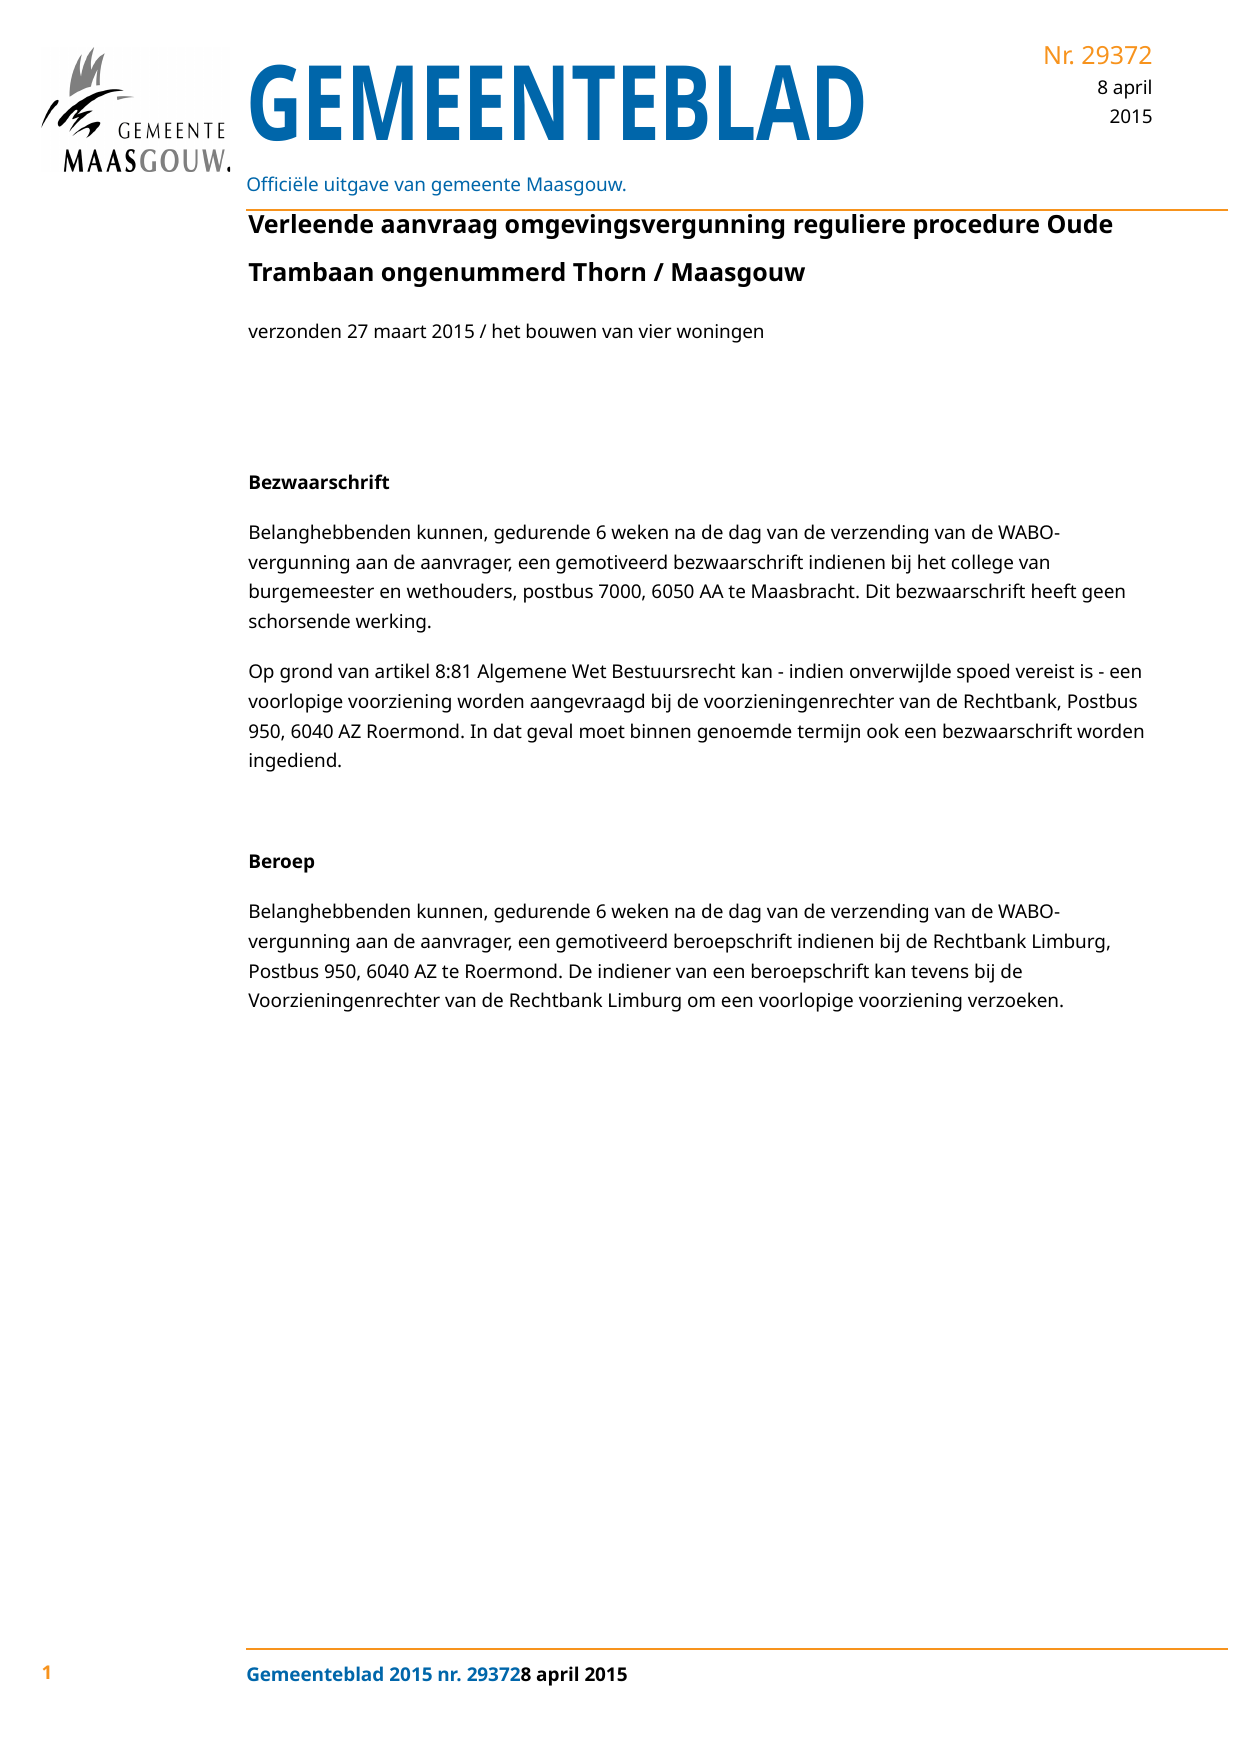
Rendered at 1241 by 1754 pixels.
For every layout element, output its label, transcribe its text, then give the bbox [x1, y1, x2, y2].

text Bezwaarschrift [248, 469, 1152, 495]
picture [41, 47, 231, 172]
text Op grond van artikel 8:81 Algemene Wet Bestuursrecht kan - indien onverwijlde spoed vereist is - een voorlopige voorziening worden aangevraagd bij de voorzieningenrechter van de Rechtbank, Postbus 950, 6040 AZ Roermond. In dat geval moet binnen genoemde termijn ook een bezwaarschrift worden ingediend. [248, 659, 1152, 773]
text Belanghebbenden kunnen, gedurende 6 weken na de dag van de verzending van de WABO-vergunning aan de aanvrager, een gemotiveerd beroepschrift indienen bij de Rechtbank Limburg, Postbus 950, 6040 AZ te Roermond. De indiener van een beroepschrift kan tevens bij de Voorzieningenrechter van de Rechtbank Limburg om een voorlopige voorziening verzoeken. [248, 899, 1152, 1013]
text Beroep [248, 848, 1152, 874]
text verzonden 27 maart 2015 / het bouwen van vier woningen [248, 318, 1152, 344]
text Verleende aanvraag omgevingsvergunning reguliere procedure Oude Trambaan ongenummerd Thorn / Maasgouw [248, 211, 1152, 288]
text Belanghebbenden kunnen, gedurende 6 weken na de dag van de verzending van de WABO-vergunning aan de aanvrager, een gemotiveerd bezwaarschrift indienen bij het college van burgemeester en wethouders, postbus 7000, 6050 AA te Maasbracht. Dit bezwaarschrift heeft geen schorsende werking. [248, 519, 1152, 634]
